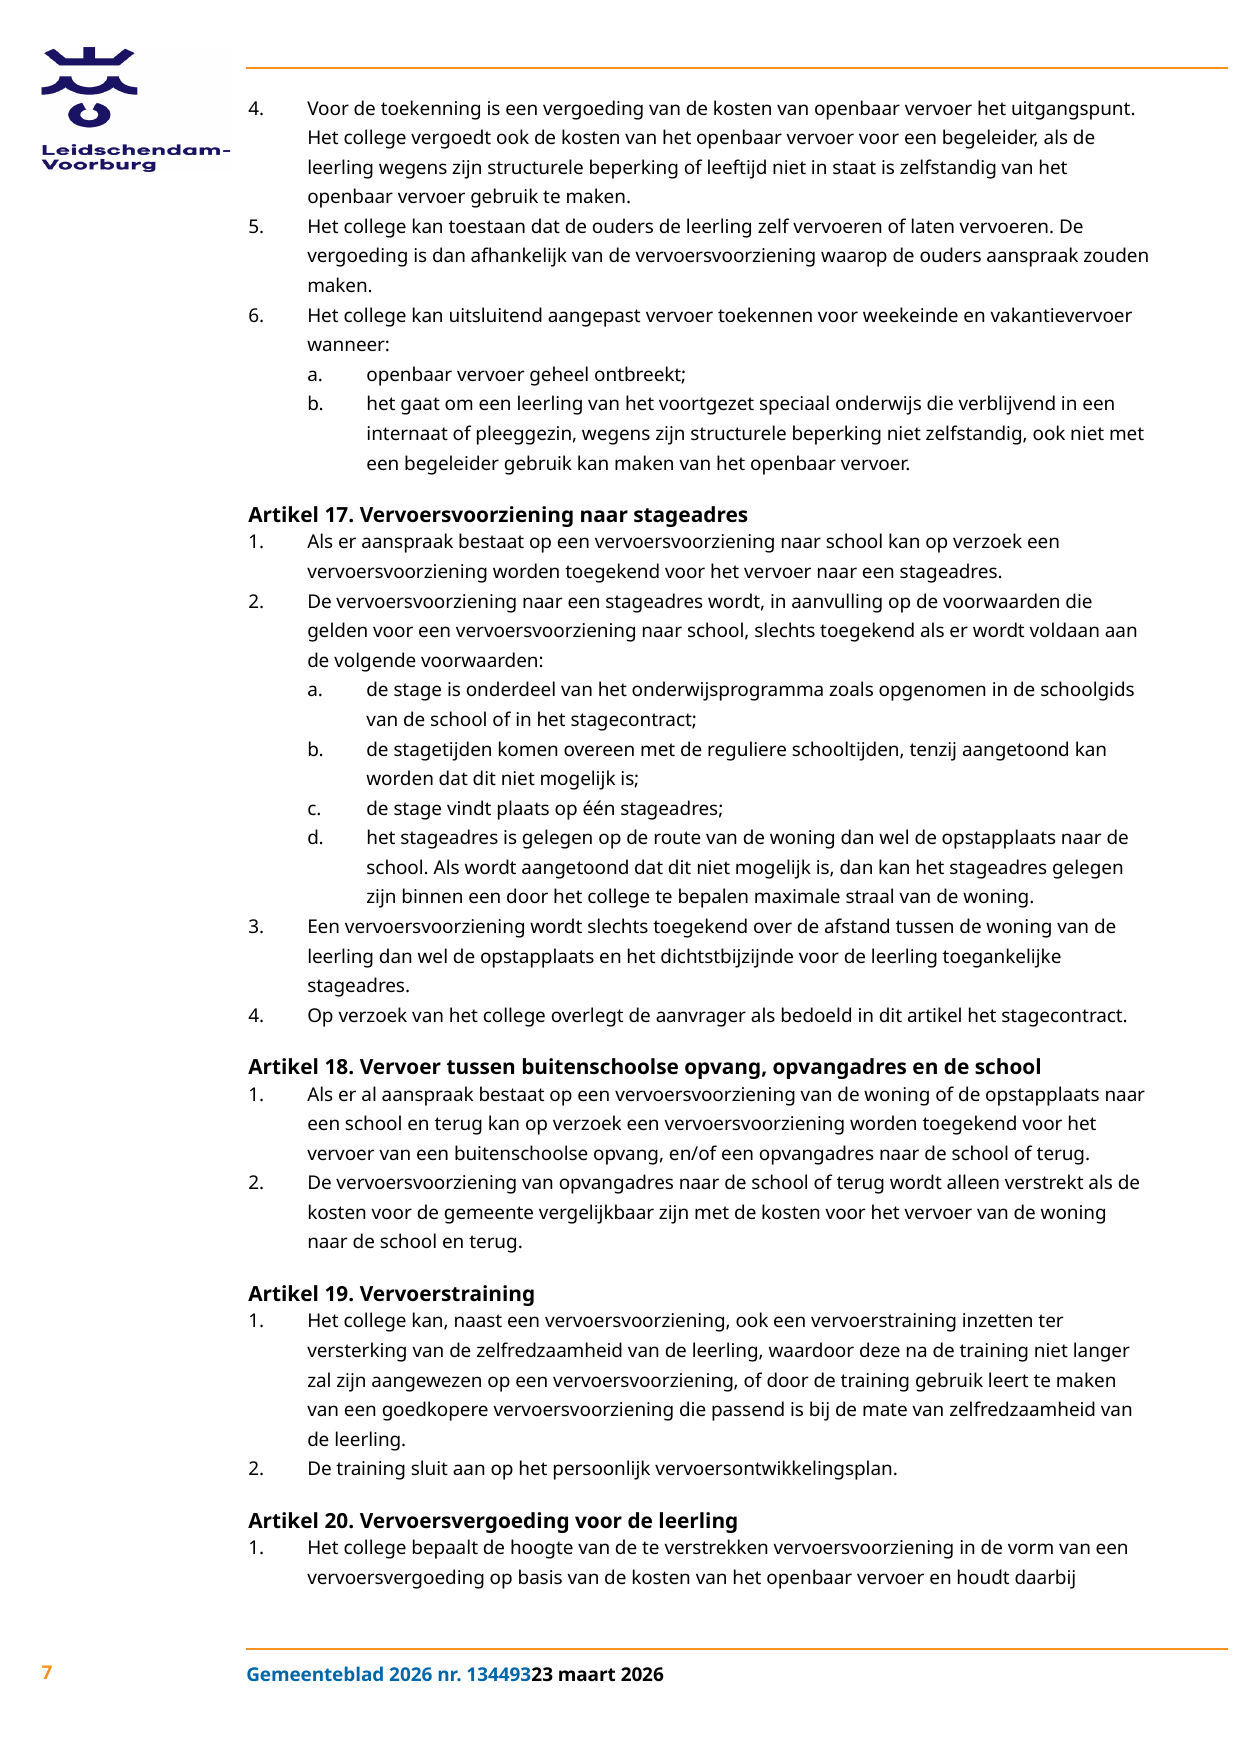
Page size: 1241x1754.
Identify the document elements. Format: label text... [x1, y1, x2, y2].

text Artikel 19. Vervoerstraining [248, 1279, 1152, 1308]
list Het college vergoedt ook de kosten van het openbaar vervoer voor een begeleider, als de leerling wegens zijn structurele beperking of leeftijd niet in staat is zelfstandig van het openbaar vervoer gebruik te maken. [248, 124, 1152, 209]
list Op verzoek van het college overlegt de aanvrager als bedoeld in dit artikel het stagecontract. [248, 1002, 1152, 1028]
list Een vervoersvoorziening wordt slechts toegekend over de afstand tussen de woning van de leerling dan wel de opstapplaats en het dichtstbijzijnde voor de leerling toegankelijke stageadres. [248, 913, 1152, 998]
list Als er al aanspraak bestaat op een vervoersvoorziening van de woning of de opstapplaats naar een school en terug kan op verzoek een vervoersvoorziening worden toegekend voor het vervoer van een buitenschoolse opvang, en/of een opvangadres naar de school of terug. [248, 1081, 1152, 1166]
list het gaat om een leerling van het voortgezet speciaal onderwijs die verblijvend in een internaat of pleeggezin, wegens zijn structurele beperking niet zelfstandig, ook niet met een begeleider gebruik kan maken van het openbaar vervoer. [307, 391, 1152, 476]
list De training sluit aan op het persoonlijk vervoersontwikkelingsplan. [248, 1456, 1152, 1481]
list openbaar vervoer geheel ontbreekt; [307, 361, 1152, 387]
list de stagetijden komen overeen met de reguliere schooltijden, tenzij aangetoond kan worden dat dit niet mogelijk is; [307, 736, 1152, 791]
picture [41, 47, 231, 172]
text Artikel 18. Vervoer tussen buitenschoolse opvang, opvangadres en de school [248, 1052, 1152, 1081]
text Artikel 20. Vervoersvergoeding voor de leerling [248, 1506, 1152, 1534]
list De vervoersvoorziening naar een stageadres wordt, in aanvulling op de voorwaarden die gelden voor een vervoersvoorziening naar school, slechts toegekend als er wordt voldaan aan de volgende voorwaarden: [248, 588, 1152, 673]
list Het college kan uitsluitend aangepast vervoer toekennen voor weekeinde en vakantievervoer wanneer: [248, 302, 1152, 357]
list Als er aanspraak bestaat op een vervoersvoorziening naar school kan op verzoek een vervoersvoorziening worden toegekend voor het vervoer naar een stageadres. [248, 529, 1152, 584]
list het stageadres is gelegen op de route van de woning dan wel de opstapplaats naar de school. Als wordt aangetoond dat dit niet mogelijk is, dan kan het stageadres gelegen zijn binnen een door het college te bepalen maximale straal van de woning. [307, 824, 1152, 909]
list Voor de toekenning is een vergoeding van de kosten van openbaar vervoer het uitgangspunt. [248, 95, 1152, 121]
list Het college kan toestaan dat de ouders de leerling zelf vervoeren of laten vervoeren. De vergoeding is dan afhankelijk van de vervoersvoorziening waarop de ouders aanspraak zouden maken. [248, 213, 1152, 298]
list de stage vindt plaats op één stageadres; [307, 795, 1152, 821]
list Het college kan, naast een vervoersvoorziening, ook een vervoerstraining inzetten ter versterking van de zelfredzaamheid van de leerling, waardoor deze na de training niet langer zal zijn aangewezen op een vervoersvoorziening, of door de training gebruik leert te maken van een goedkopere vervoersvoorziening die passend is bij de mate van zelfredzaamheid van de leerling. [248, 1308, 1152, 1452]
text Artikel 17. Vervoersvoorziening naar stageadres [248, 500, 1152, 529]
list de stage is onderdeel van het onderwijsprogramma zoals opgenomen in de schoolgids van de school of in het stagecontract; [307, 677, 1152, 732]
list De vervoersvoorziening van opvangadres naar de school of terug wordt alleen verstrekt als de kosten voor de gemeente vergelijkbaar zijn met de kosten voor het vervoer van de woning naar de school en terug. [248, 1169, 1152, 1254]
list Het college bepaalt de hoogte van de te verstrekken vervoersvoorziening in de vorm van een vervoersvergoeding op basis van de kosten van het openbaar vervoer en houdt daarbij [248, 1534, 1152, 1590]
